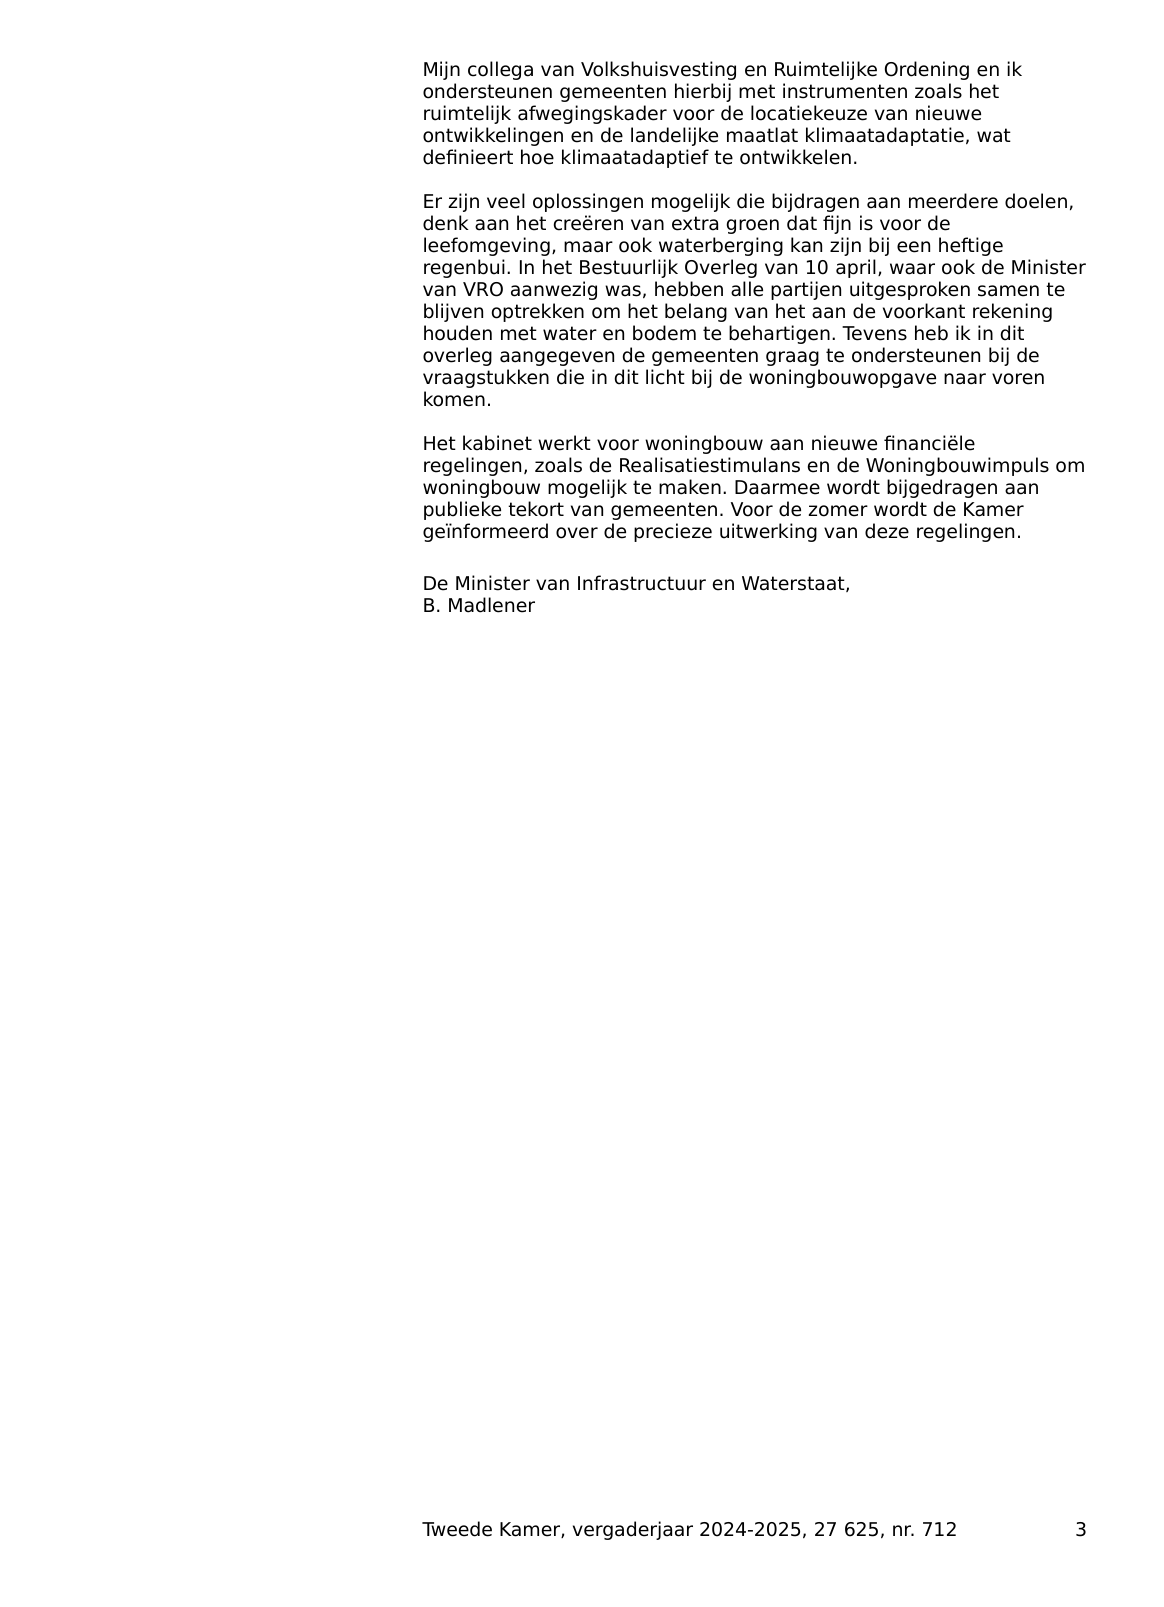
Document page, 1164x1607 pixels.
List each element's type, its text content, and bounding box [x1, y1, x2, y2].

text De Minister van Infrastructuur en Waterstaat, B. Madlener [422, 573, 1087, 617]
text Mijn collega van Volkshuisvesting en Ruimtelijke Ordening en ik ondersteunen gemeenten hierbij met instrumenten zoals het ruimtelijk afwegingskader voor de locatiekeuze van nieuwe ontwikkelingen en de landelijke maatlat klimaatadaptatie, wat definieert hoe klimaatadaptief te ontwikkelen. [422, 59, 1087, 169]
text Het kabinet werkt voor woningbouw aan nieuwe financiële regelingen, zoals de Realisatiestimulans en de Woningbouwimpuls om woningbouw mogelijk te maken. Daarmee wordt bijgedragen aan publieke tekort van gemeenten. Voor de zomer wordt de Kamer geïnformeerd over de precieze uitwerking van deze regelingen. [422, 433, 1087, 543]
text Er zijn veel oplossingen mogelijk die bijdragen aan meerdere doelen, denk aan het creëren van extra groen dat fijn is voor de leefomgeving, maar ook waterberging kan zijn bij een heftige regenbui. In het Bestuurlijk Overleg van 10 april, waar ook de Minister van VRO aanwezig was, hebben alle partijen uitgesproken samen te blijven optrekken om het belang van het aan de voorkant rekening houden met water en bodem te behartigen. Tevens heb ik in dit overleg aangegeven de gemeenten graag te ondersteunen bij de vraagstukken die in dit licht bij de woningbouwopgave naar voren komen. [422, 191, 1087, 411]
